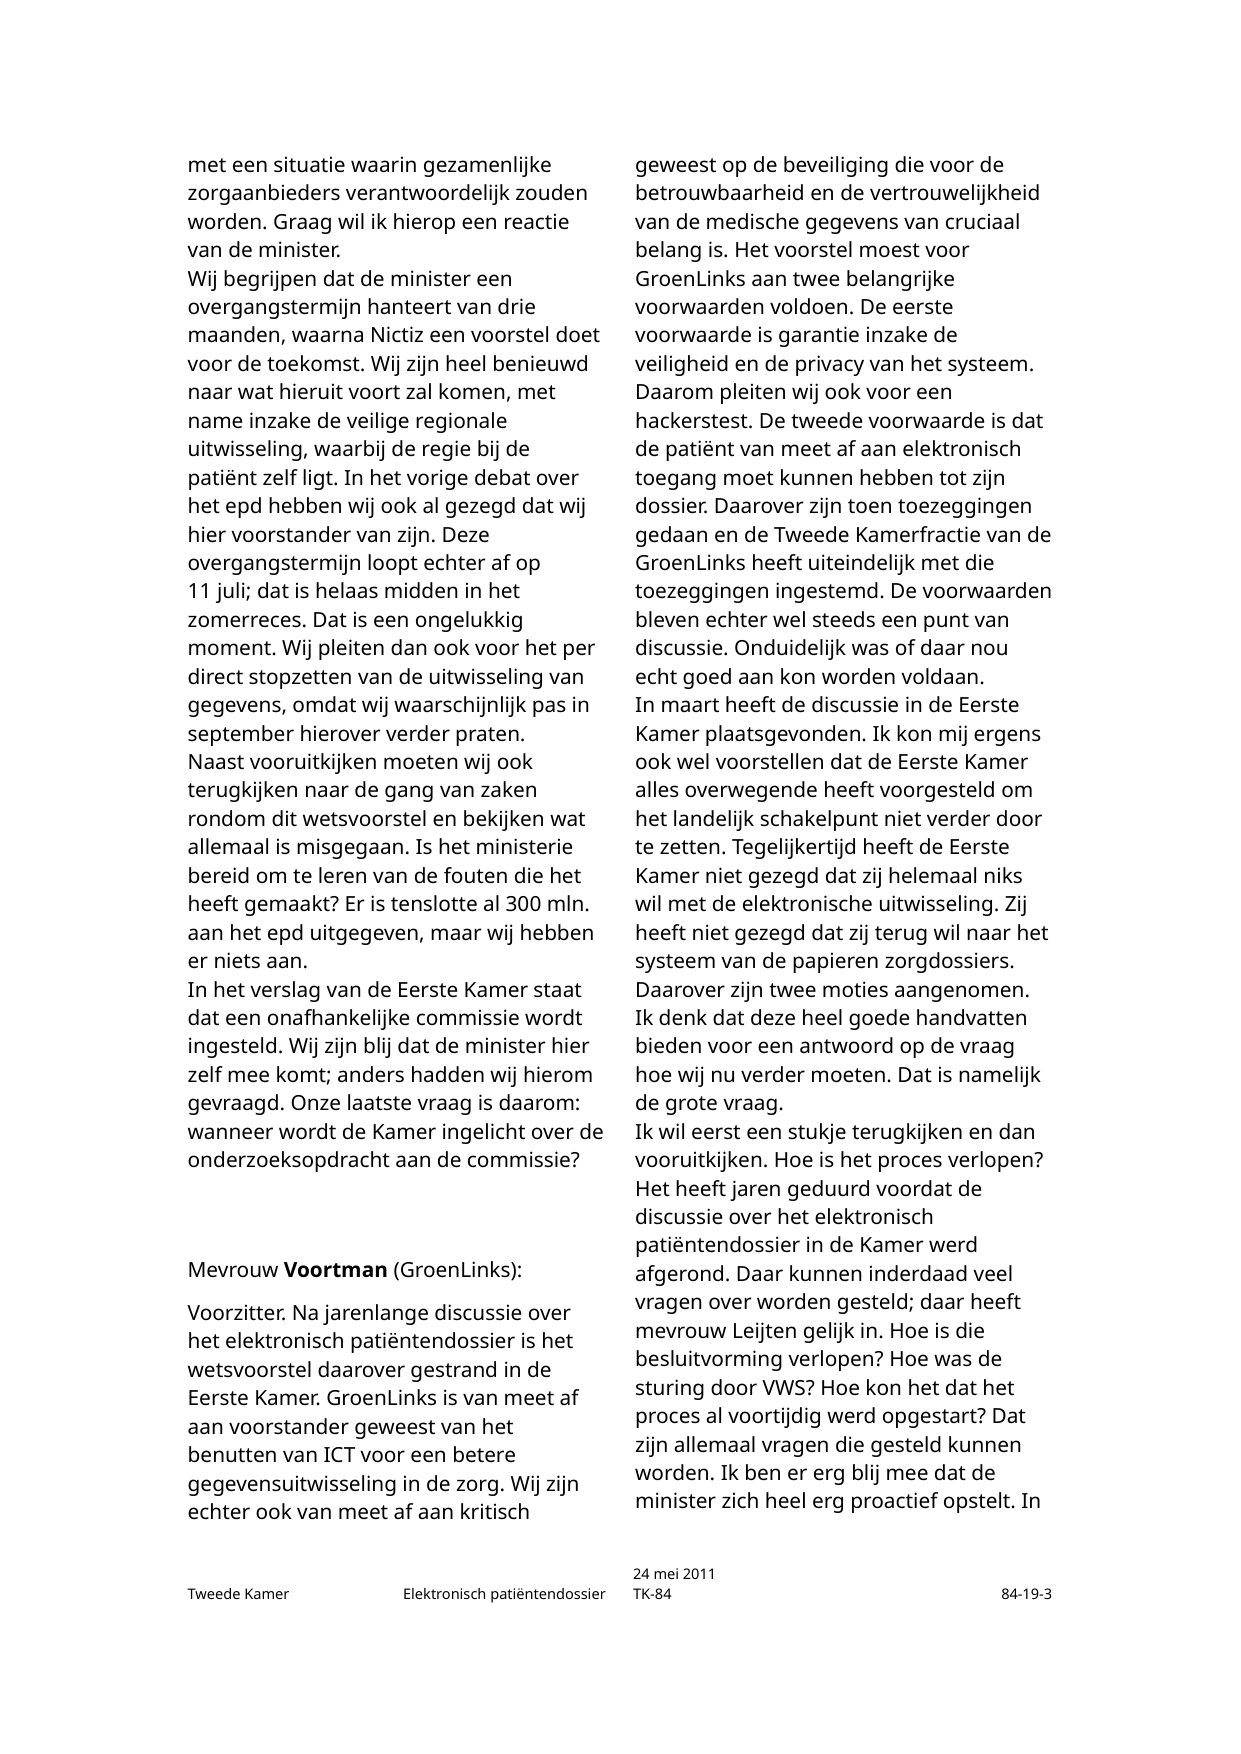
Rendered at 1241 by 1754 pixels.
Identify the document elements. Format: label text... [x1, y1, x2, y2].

text geweest op de beveiliging die voor de betrouwbaarheid en de vertrouwelijkheid van de medische gegevens van cruciaal belang is. Het voorstel moest voor GroenLinks aan twee belangrijke voorwaarden voldoen. De eerste voorwaarde is garantie inzake de veiligheid en de privacy van het systeem. Daarom pleiten wij ook voor een hackerstest. De tweede voorwaarde is dat de patiënt van meet af aan elektronisch toegang moet kunnen hebben tot zijn dossier. Daarover zijn toen toezeggingen gedaan en de Tweede Kamerfractie van de GroenLinks heeft uiteindelijk met die toezeggingen ingestemd. De voorwaarden bleven echter wel steeds een punt van discussie. Onduidelijk was of daar nou echt goed aan kon worden voldaan. [635, 150, 1053, 690]
text Ik wil eerst een stukje terugkijken en dan vooruitkijken. Hoe is het proces verlopen? [635, 1117, 1053, 1174]
text In maart heeft de discussie in de Eerste Kamer plaatsgevonden. Ik kon mij ergens ook wel voorstellen dat de Eerste Kamer alles overwegende heeft voorgesteld om het landelijk schakelpunt niet verder door te zetten. Tegelijkertijd heeft de Eerste Kamer niet gezegd dat zij helemaal niks wil met de elektronische uitwisseling. Zij heeft niet gezegd dat zij terug wil naar het systeem van de papieren zorgdossiers. Daarover zijn twee moties aangenomen. Ik denk dat deze heel goede handvatten bieden voor een antwoord op de vraag hoe wij nu verder moeten. Dat is namelijk de grote vraag. [635, 690, 1053, 1117]
text Het heeft jaren geduurd voordat de discussie over het elektronisch patiëntendossier in de Kamer werd afgerond. Daar kunnen inderdaad veel vragen over worden gesteld; daar heeft mevrouw Leijten gelijk in. Hoe is die besluitvorming verlopen? Hoe was de sturing door VWS? Hoe kon het dat het proces al voortijdig werd opgestart? Dat zijn allemaal vragen die gesteld kunnen worden. Ik ben er erg blij mee dat de minister zich heel erg proactief opstelt. In [635, 1174, 1053, 1515]
text  [187, 1204, 605, 1232]
text met een situatie waarin gezamenlijke zorgaanbieders verantwoordelijk zouden worden. Graag wil ik hierop een reactie van de minister. [187, 150, 605, 264]
text Voorzitter. Na jarenlange discussie over het elektronisch patiëntendossier is het wetsvoorstel daarover gestrand in de Eerste Kamer. GroenLinks is van meet af aan voorstander geweest van het benutten van ICT voor een betere gegevensuitwisseling in de zorg. Wij zijn echter ook van meet af aan kritisch [187, 1298, 605, 1526]
text Mevrouw Voortman (GroenLinks): [187, 1255, 605, 1283]
text Naast vooruitkijken moeten wij ook terugkijken naar de gang van zaken rondom dit wetsvoorstel en bekijken wat allemaal is misgegaan. Is het ministerie bereid om te leren van de fouten die het heeft gemaakt? Er is tenslotte al 300 mln. aan het epd uitgegeven, maar wij hebben er niets aan. [187, 747, 605, 975]
text In het verslag van de Eerste Kamer staat dat een onafhankelijke commissie wordt ingesteld. Wij zijn blij dat de minister hier zelf mee komt; anders hadden wij hierom gevraagd. Onze laatste vraag is daarom: wanneer wordt de Kamer ingelicht over de onderzoeksopdracht aan de commissie? [187, 975, 605, 1174]
text Wij begrijpen dat de minister een overgangstermijn hanteert van drie maanden, waarna Nictiz een voorstel doet voor de toekomst. Wij zijn heel benieuwd naar wat hieruit voort zal komen, met name inzake de veilige regionale uitwisseling, waarbij de regie bij de patiënt zelf ligt. In het vorige debat over het epd hebben wij ook al gezegd dat wij hier voorstander van zijn. Deze overgangstermijn loopt echter af op 11 juli; dat is helaas midden in het zomerreces. Dat is een ongelukkig moment. Wij pleiten dan ook voor het per direct stopzetten van de uitwisseling van gegevens, omdat wij waarschijnlijk pas in september hierover verder praten. [187, 264, 605, 747]
